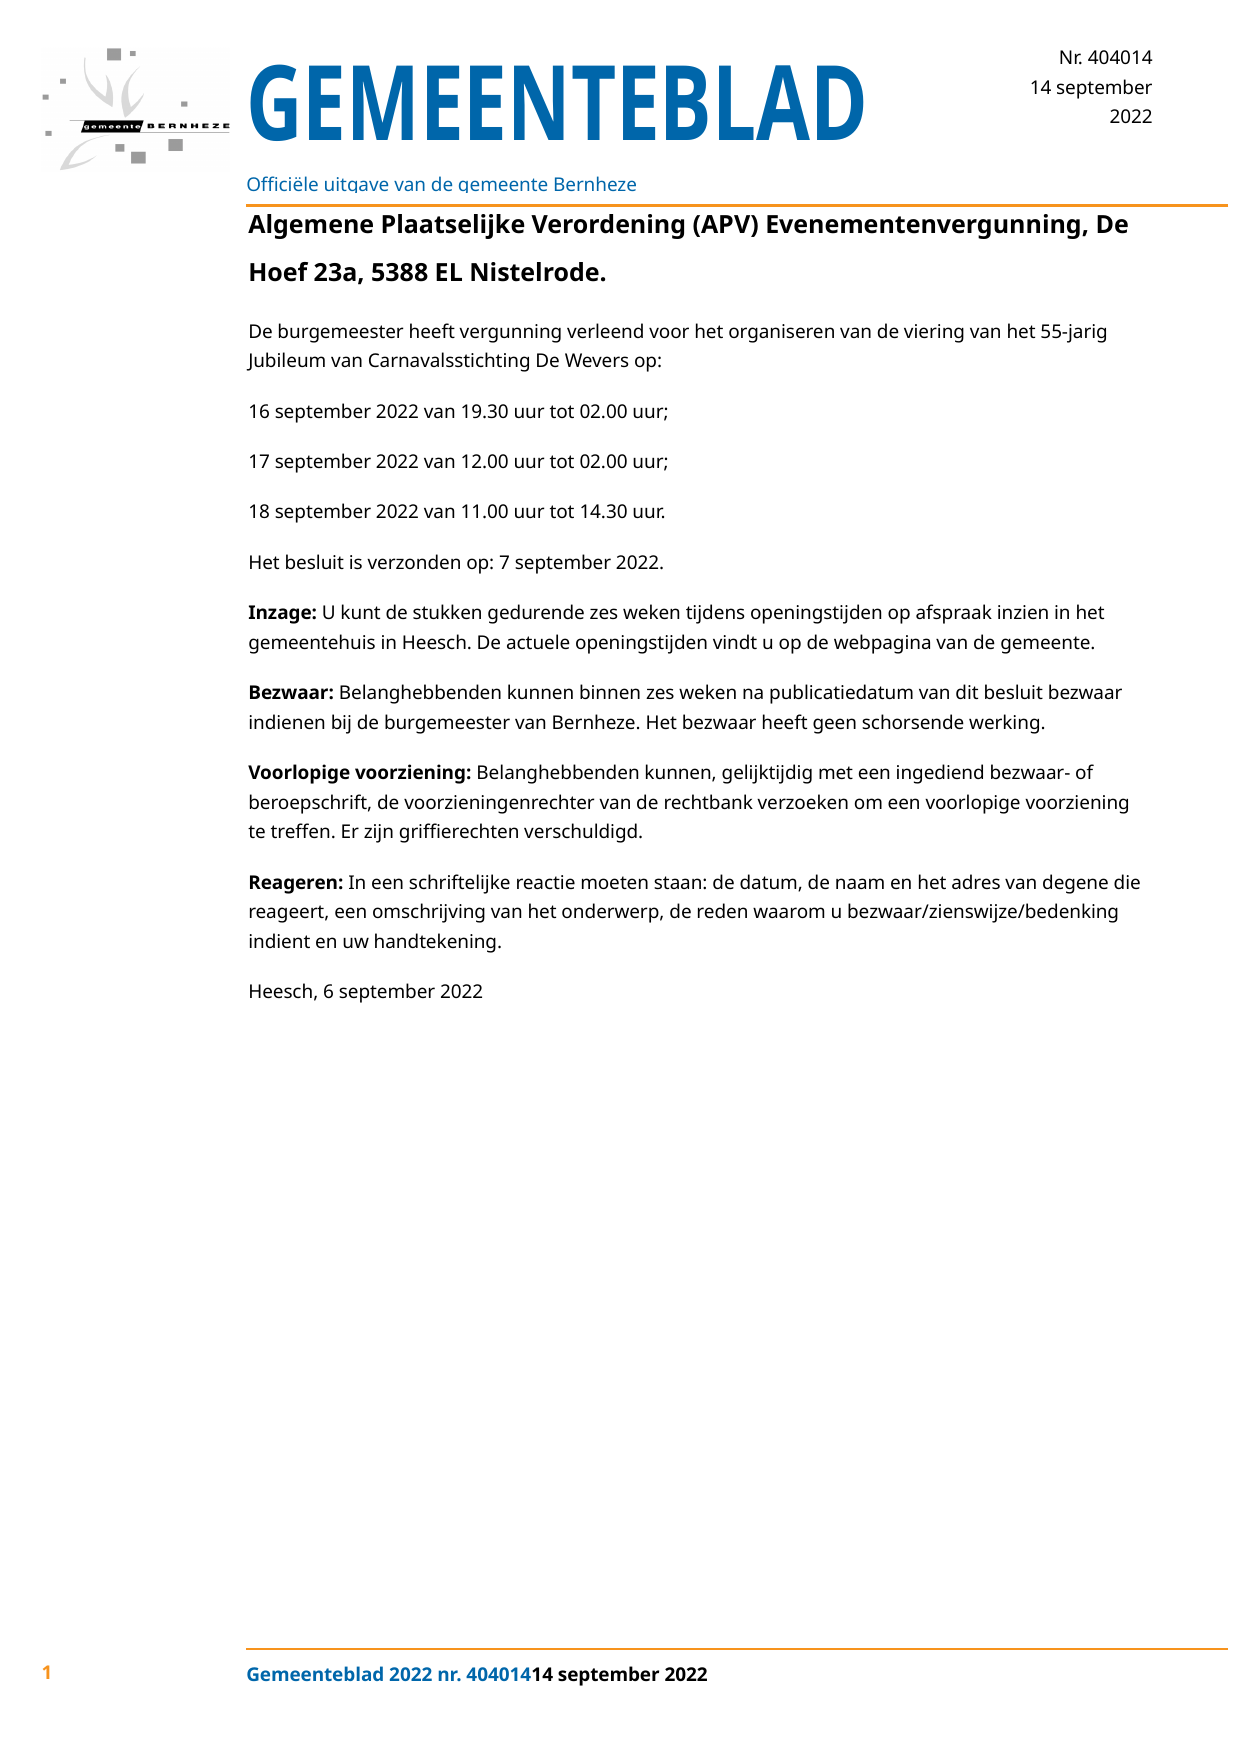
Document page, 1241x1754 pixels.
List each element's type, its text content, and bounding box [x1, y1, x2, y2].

text De burgemeester heeft vergunning verleend voor het organiseren van de viering van het 55-jarig Jubileum van Carnavalsstichting De Wevers op: [248, 318, 1152, 373]
text Inzage: U kunt de stukken gedurende zes weken tijdens openingstijden op afspraak inzien in het gemeentehuis in Heesch. De actuele openingstijden vindt u op de webpagina van de gemeente. [248, 599, 1152, 655]
text 18 september 2022 van 11.00 uur tot 14.30 uur. [248, 499, 1152, 524]
text Reageren: In een schriftelijke reactie moeten staan: de datum, de naam en het adres van degene die reageert, een omschrijving van het onderwerp, de reden waarom u bezwaar/zienswijze/bedenking indient en uw handtekening. [248, 869, 1152, 954]
text Voorlopige voorziening: Belanghebbenden kunnen, gelijktijdig met een ingediend bezwaar- of beroepschrift, de voorzieningenrechter van de rechtbank verzoeken om een voorlopige voorziening te treffen. Er zijn griffierechten verschuldigd. [248, 759, 1152, 844]
text 17 september 2022 van 12.00 uur tot 02.00 uur; [248, 448, 1152, 474]
text Bezwaar: Belanghebbenden kunnen binnen zes weken na publicatiedatum van dit besluit bezwaar indienen bij de burgemeester van Bernheze. Het bezwaar heeft geen schorsende werking. [248, 679, 1152, 735]
text Het besluit is verzonden op: 7 september 2022. [248, 549, 1152, 575]
picture [41, 47, 231, 172]
text Algemene Plaatselijke Verordening (APV) Evenementenvergunning, De Hoef 23a, 5388 EL Nistelrode. [248, 207, 1152, 288]
text 16 september 2022 van 19.30 uur tot 02.00 uur; [248, 398, 1152, 424]
text Heesch, 6 september 2022 [248, 979, 1152, 1004]
